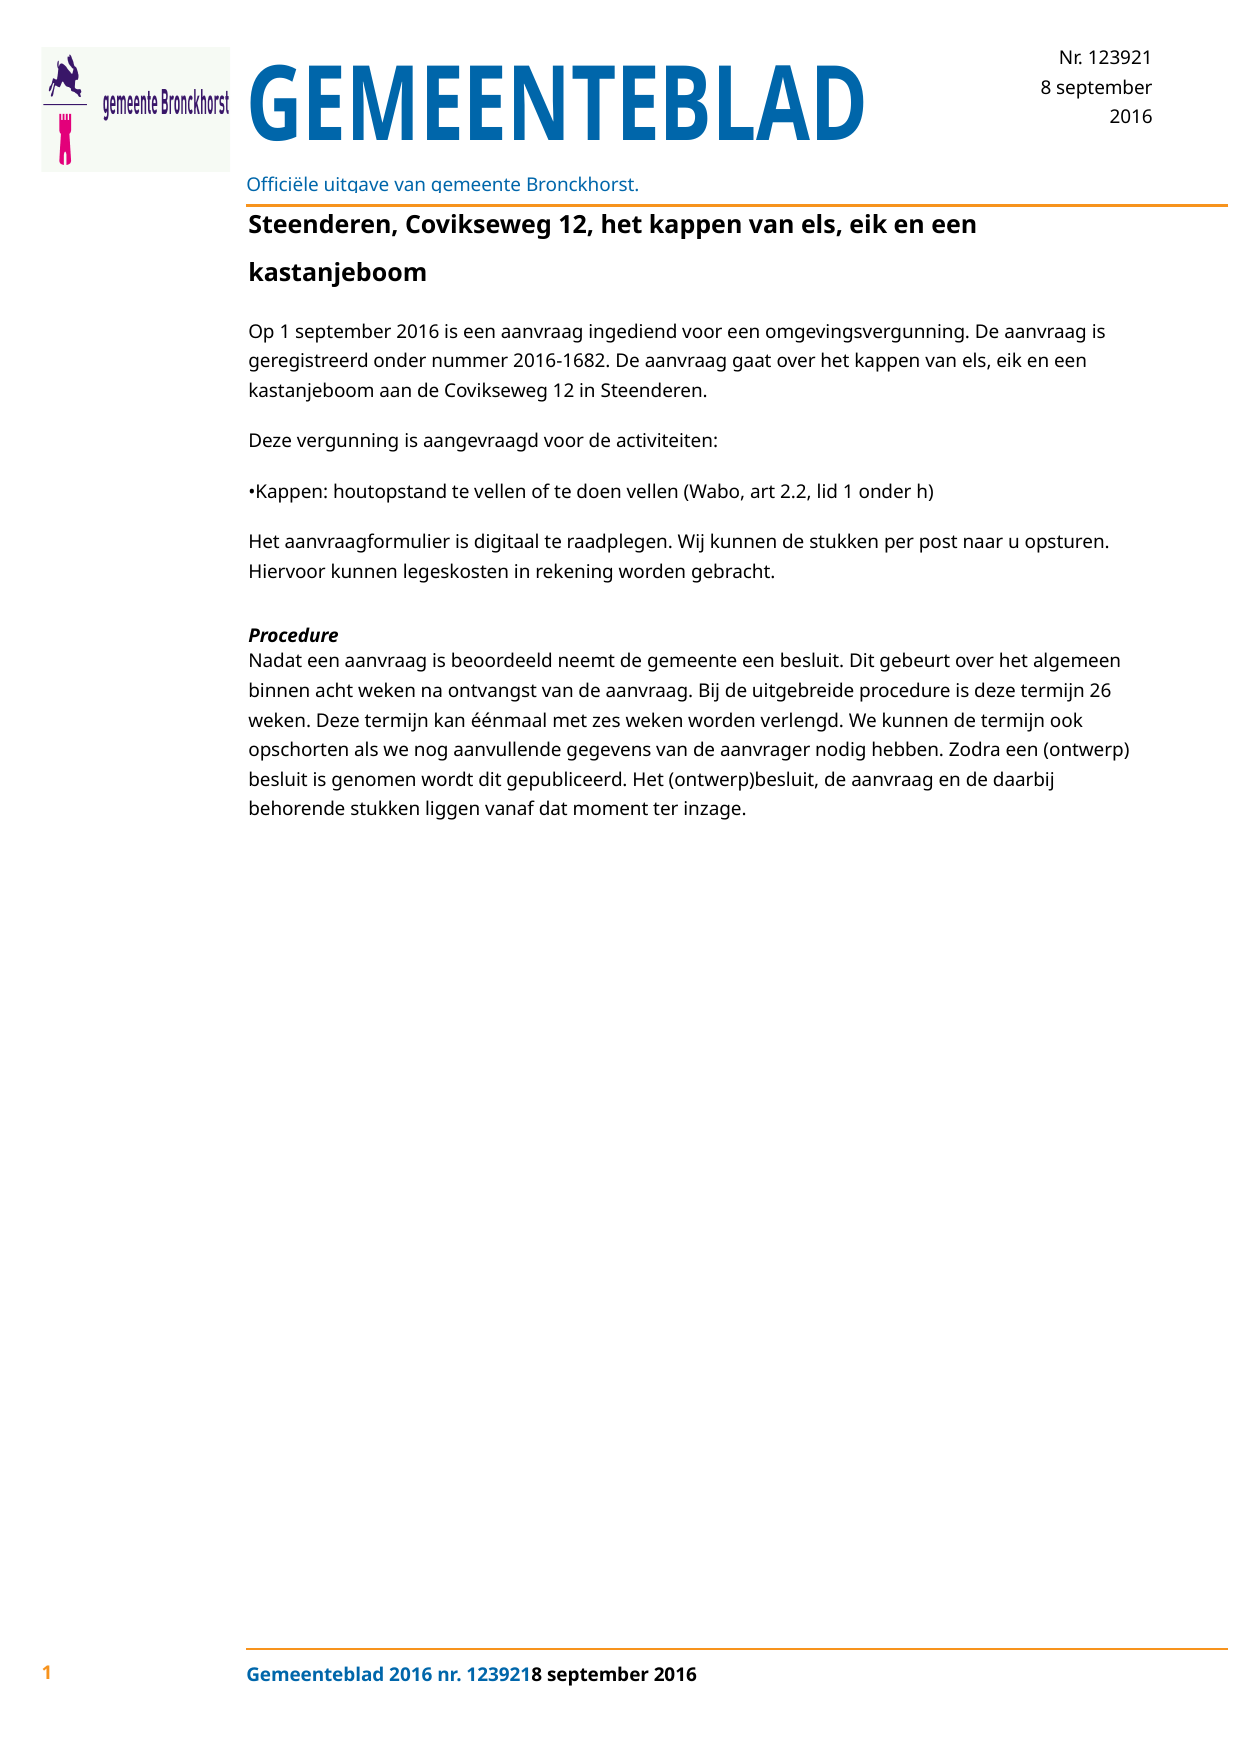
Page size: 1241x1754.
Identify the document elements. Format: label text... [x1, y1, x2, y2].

text •Kappen: houtopstand te vellen of te doen vellen (Wabo, art 2.2, lid 1 onder h) [248, 478, 1152, 504]
text Deze vergunning is aangevraagd voor de activiteiten: [248, 427, 1152, 453]
text Op 1 september 2016 is een aanvraag ingediend voor een omgevingsvergunning. De aanvraag is geregistreerd onder nummer 2016-1682. De aanvraag gaat over het kappen van els, eik en een kastanjeboom aan de Covikseweg 12 in Steenderen. [248, 318, 1152, 403]
text Steenderen, Covikseweg 12, het kappen van els, eik en een kastanjeboom [248, 207, 1152, 288]
text Procedure [248, 622, 1152, 648]
text Nadat een aanvraag is beoordeeld neemt de gemeente een besluit. Dit gebeurt over het algemeen binnen acht weken na ontvangst van de aanvraag. Bij de uitgebreide procedure is deze termijn 26 weken. Deze termijn kan éénmaal met zes weken worden verlengd. We kunnen de termijn ook opschorten als we nog aanvullende gegevens van de aanvrager nodig hebben. Zodra een (ontwerp) besluit is genomen wordt dit gepubliceerd. Het (ontwerp)besluit, de aanvraag en de daarbij behorende stukken liggen vanaf dat moment ter inzage. [248, 648, 1152, 821]
picture [41, 47, 231, 172]
text Het aanvraagformulier is digitaal te raadplegen. Wij kunnen de stukken per post naar u opsturen. Hiervoor kunnen legeskosten in rekening worden gebracht. [248, 528, 1152, 584]
